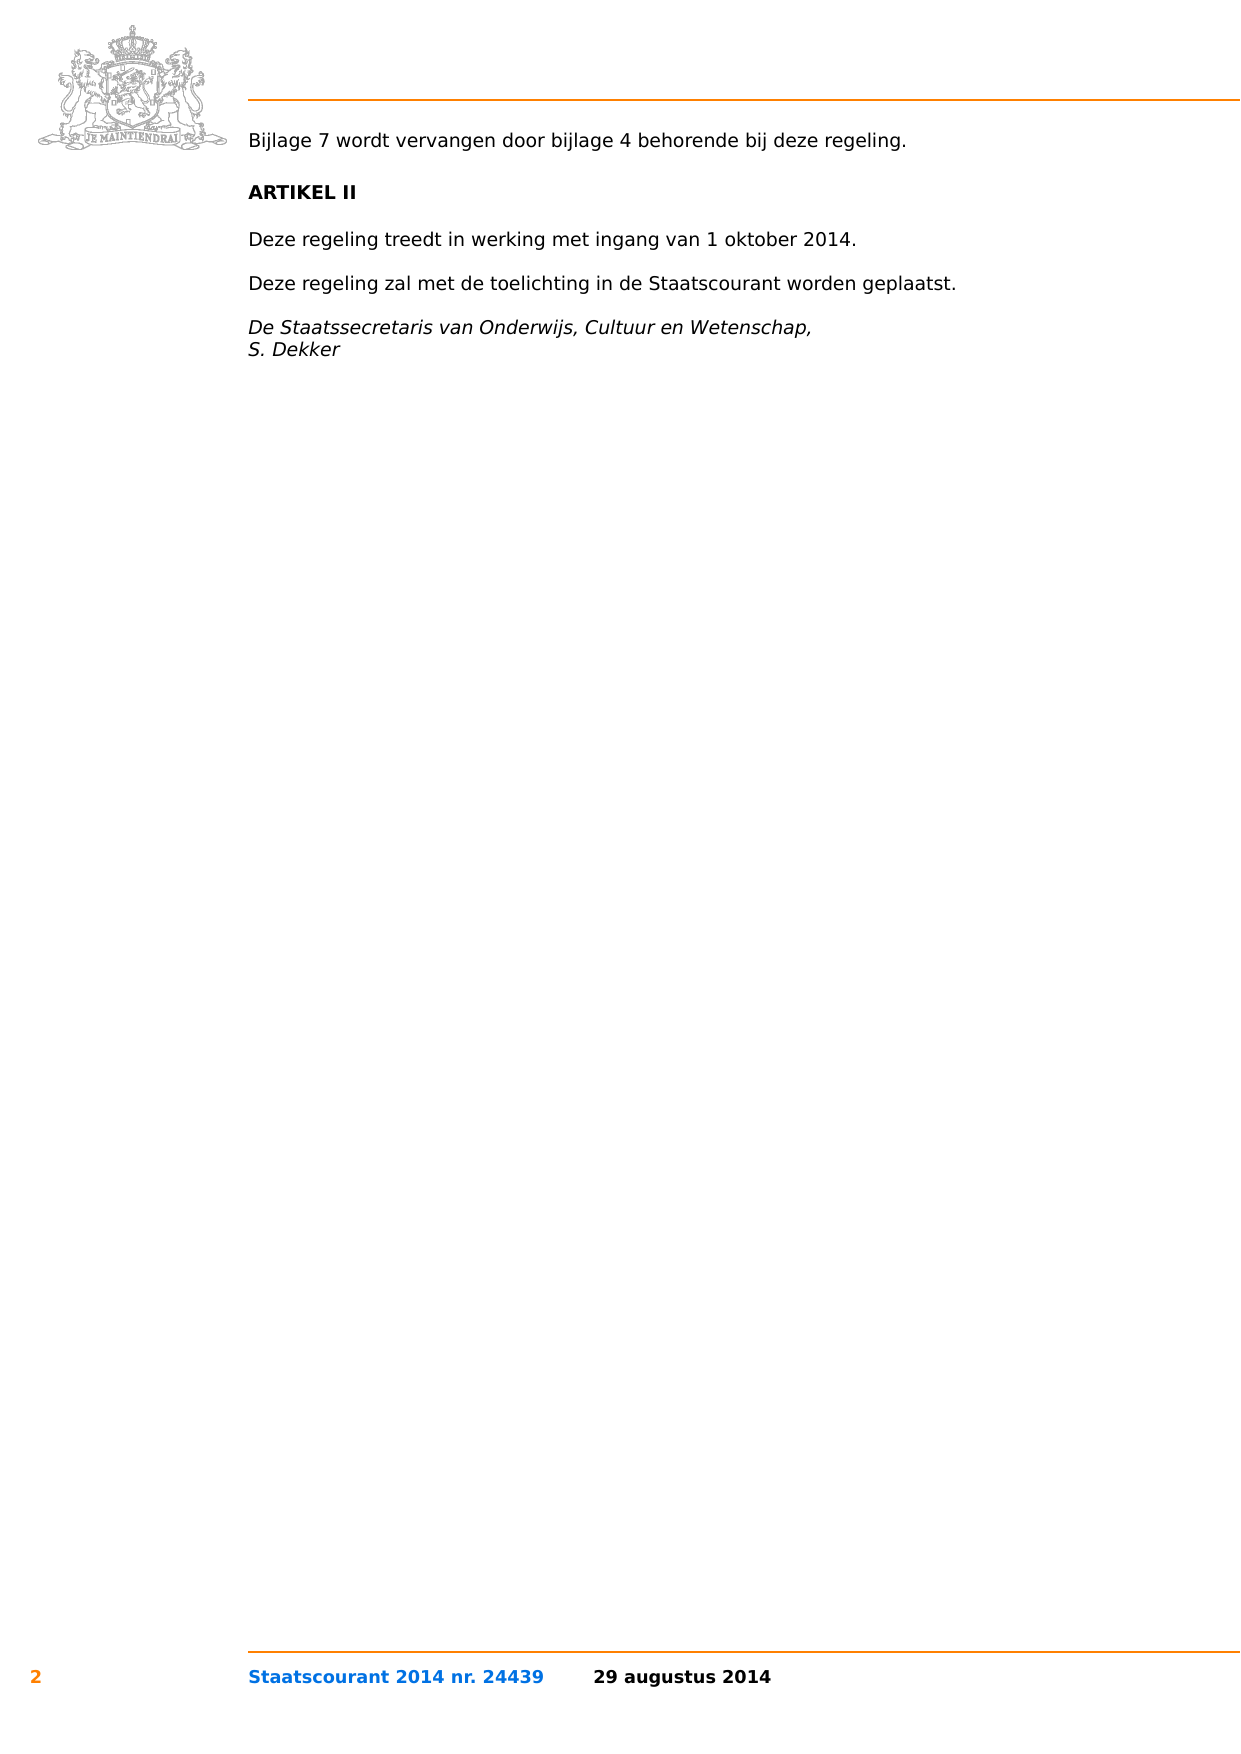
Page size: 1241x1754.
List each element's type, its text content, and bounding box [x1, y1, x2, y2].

text Deze regeling treedt in werking met ingang van 1 oktober 2014. [248, 229, 1163, 251]
text Bijlage 7 wordt vervangen door bijlage 4 behorende bij deze regeling. [248, 130, 1163, 152]
subtitle ARTIKEL II [248, 182, 1163, 204]
picture [38, 25, 227, 150]
text De Staatssecretaris van Onderwijs, Cultuur en Wetenschap, S. Dekker [248, 317, 1163, 361]
text Deze regeling zal met de toelichting in de Staatscourant worden geplaatst. [248, 273, 1163, 295]
